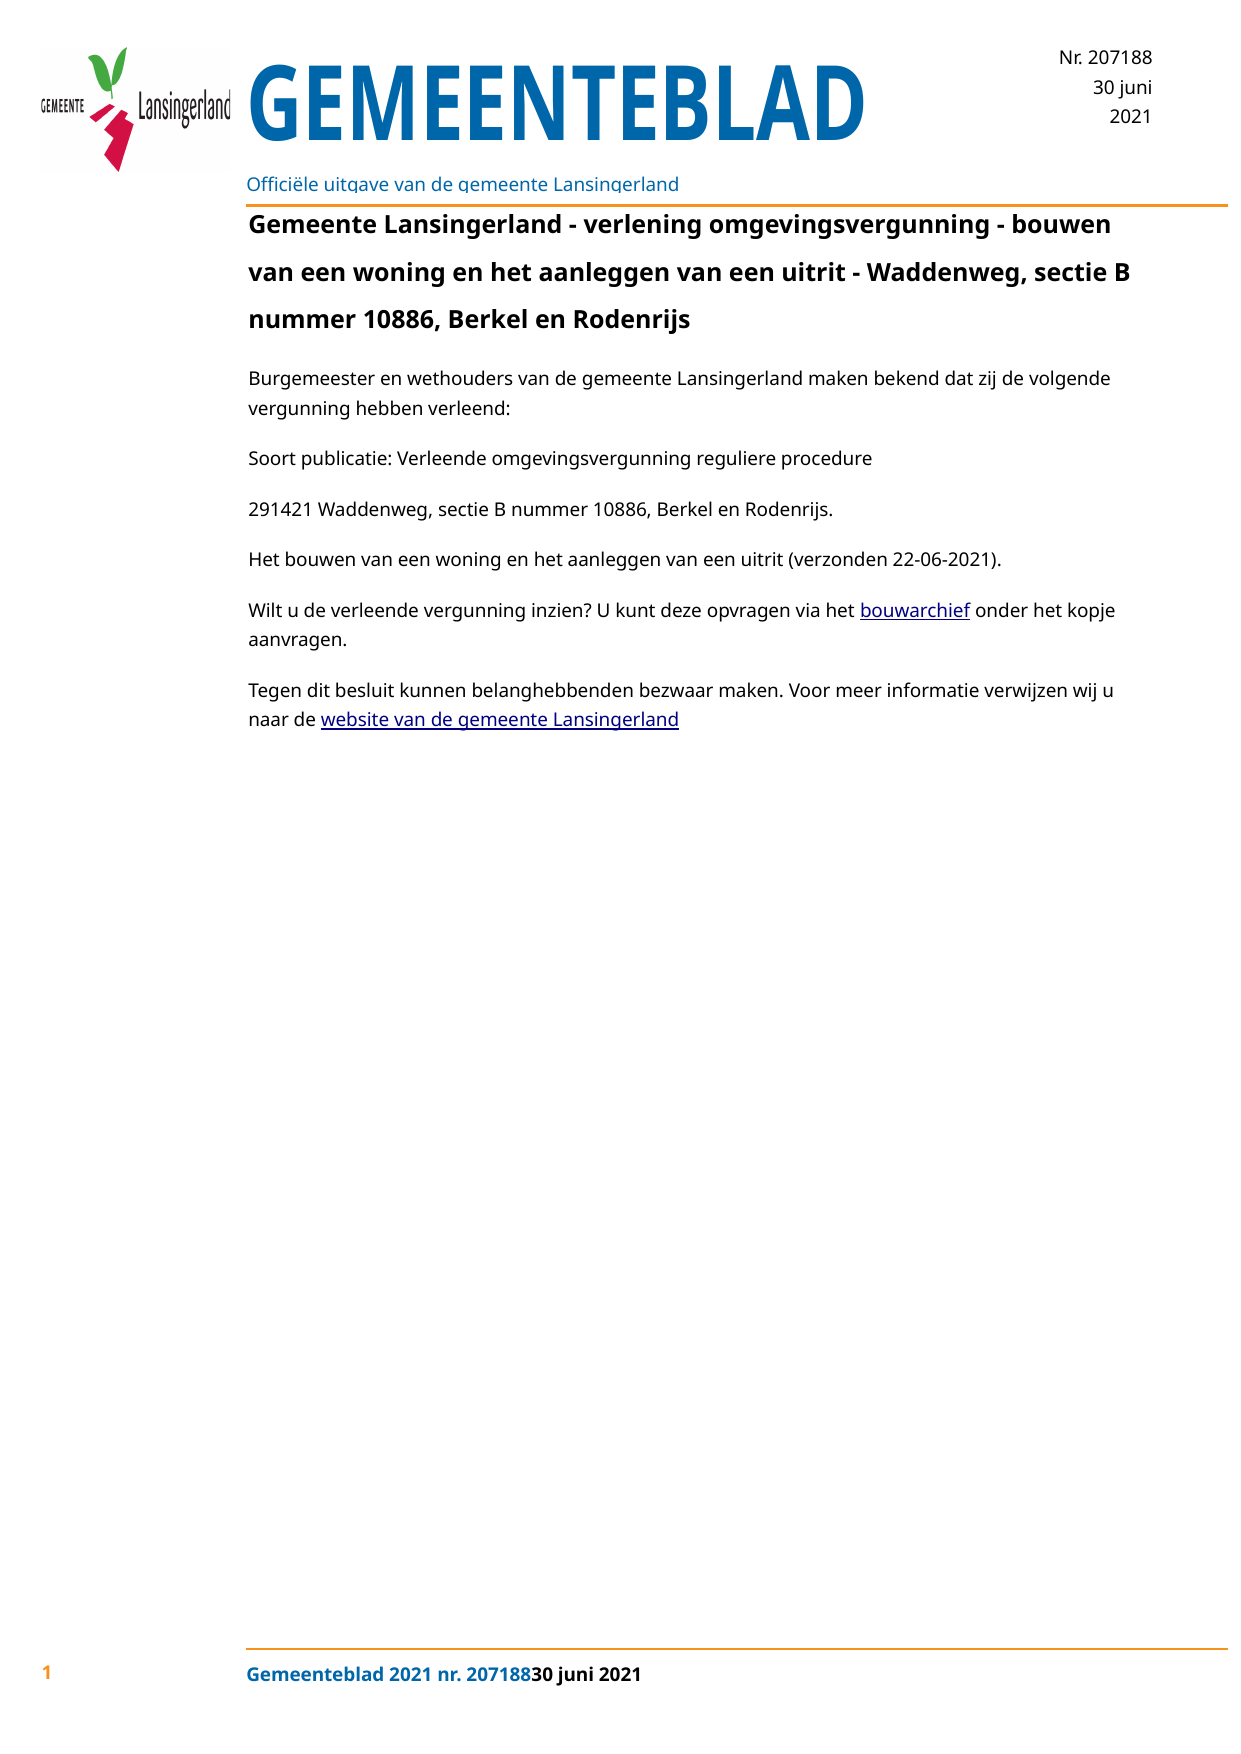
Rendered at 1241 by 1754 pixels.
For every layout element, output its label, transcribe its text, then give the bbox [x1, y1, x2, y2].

text Het bouwen van een woning en het aanleggen van een uitrit (verzonden 22-06-2021). [248, 546, 1152, 572]
text Wilt u de verleende vergunning inzien? U kunt deze opvragen via het bouwarchief onder het kopje aanvragen. [248, 597, 1152, 652]
text Soort publicatie: Verleende omgevingsvergunning reguliere procedure [248, 446, 1152, 471]
picture [41, 47, 231, 172]
text 291421 Waddenweg, sectie B nummer 10886, Berkel en Rodenrijs. [248, 496, 1152, 522]
text Burgemeester en wethouders van de gemeente Lansingerland maken bekend dat zij de volgende vergunning hebben verleend: [248, 366, 1152, 421]
text Gemeente Lansingerland - verlening omgevingsvergunning - bouwen van een woning en het aanleggen van een uitrit - Waddenweg, sectie B nummer 10886, Berkel en Rodenrijs [248, 207, 1152, 336]
text Tegen dit besluit kunnen belanghebbenden bezwaar maken. Voor meer informatie verwijzen wij u naar de website van de gemeente Lansingerland [248, 677, 1152, 732]
